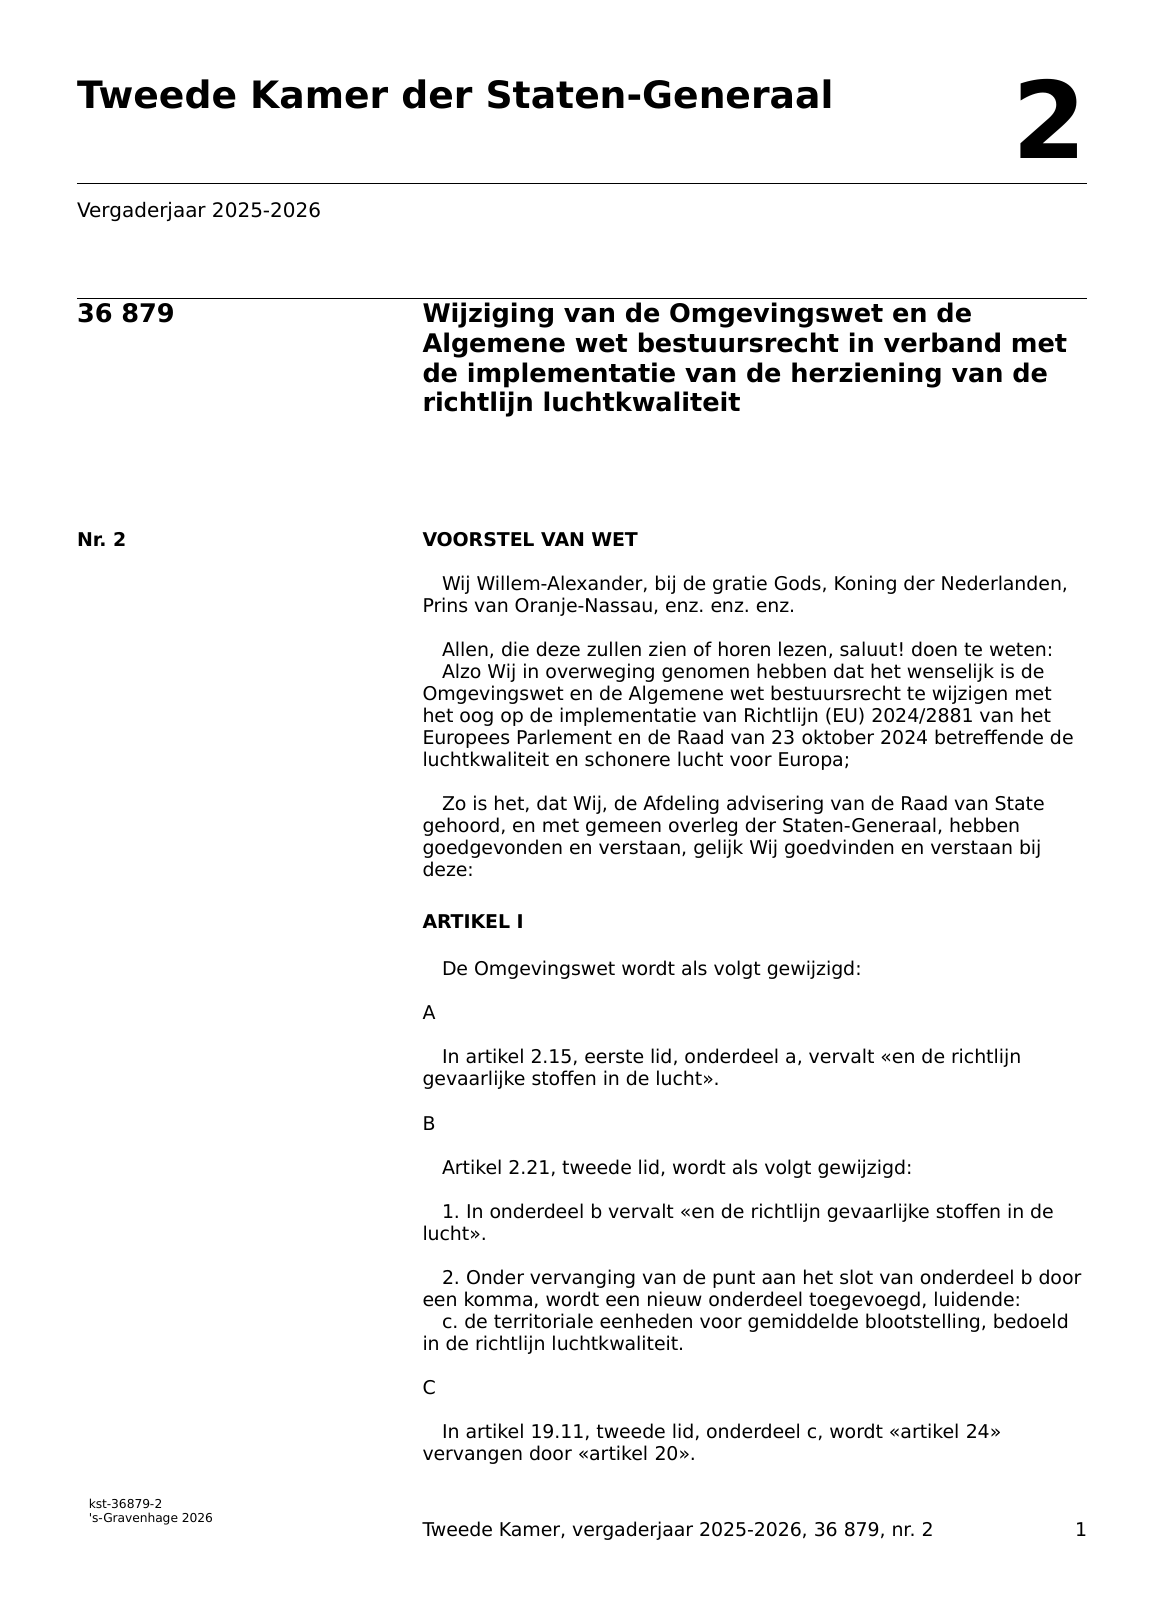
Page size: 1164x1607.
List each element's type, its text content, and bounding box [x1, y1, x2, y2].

text Wij Willem-Alexander, bij de gratie Gods, Koning der Nederlanden, Prins van Oranje-Nassau, enz. enz. enz. [422, 573, 1087, 617]
text Artikel 2.21, tweede lid, wordt als volgt gewijzigd: [422, 1157, 1087, 1179]
text Allen, die deze zullen zien of horen lezen, saluut! doen te weten: [422, 639, 1087, 661]
text c. de territoriale eenheden voor gemiddelde blootstelling, bedoeld in de richtlijn luchtkwaliteit. [422, 1311, 1087, 1355]
text C [422, 1377, 1087, 1399]
text 2. Onder vervanging van de punt aan het slot van onderdeel b door een komma, wordt een nieuw onderdeel toegevoegd, luidende: [422, 1267, 1087, 1311]
text 1. In onderdeel b vervalt «en de richtlijn gevaarlijke stoffen in de lucht». [422, 1201, 1087, 1245]
table_cell Vergaderjaar 2025-2026 [77, 184, 1087, 298]
text kst-36879-2 [88, 1497, 323, 1511]
text Alzo Wij in overweging genomen hebben dat het wenselijk is de Omgevingswet en de Algemene wet bestuursrecht te wijzigen met het oog op de implementatie van Richtlijn (EU) 2024/2881 van het Europees Parlement en de Raad van 23 oktober 2024 betreffende de luchtkwaliteit en schonere lucht voor Europa; [422, 661, 1087, 771]
subtitle Nr. 2 VOORSTEL VAN WET [77, 529, 1087, 551]
text A [422, 1002, 1087, 1024]
subtitle ARTIKEL I [422, 911, 1087, 933]
table_header 2 [886, 59, 1087, 183]
text In artikel 19.11, tweede lid, onderdeel c, wordt «artikel 24» vervangen door «artikel 20». [422, 1421, 1087, 1465]
subtitle 36 879 Wijziging van de Omgevingswet en de Algemene wet bestuursrecht in verband met de implementatie van de herziening van de richtlijn luchtkwaliteit [77, 299, 1087, 418]
text De Omgevingswet wordt als volgt gewijzigd: [422, 958, 1087, 980]
text B [422, 1112, 1087, 1134]
text Zo is het, dat Wij, de Afdeling advisering van de Raad van State gehoord, en met gemeen overleg der Staten-Generaal, hebben goedgevonden en verstaan, gelijk Wij goedvinden en verstaan bij deze: [422, 793, 1087, 881]
text 's-Gravenhage 2026 [88, 1511, 323, 1525]
text In artikel 2.15, eerste lid, onderdeel a, vervalt «en de richtlijn gevaarlijke stoffen in de lucht». [422, 1046, 1087, 1090]
table_header Tweede Kamer der Staten-Generaal [77, 59, 886, 183]
